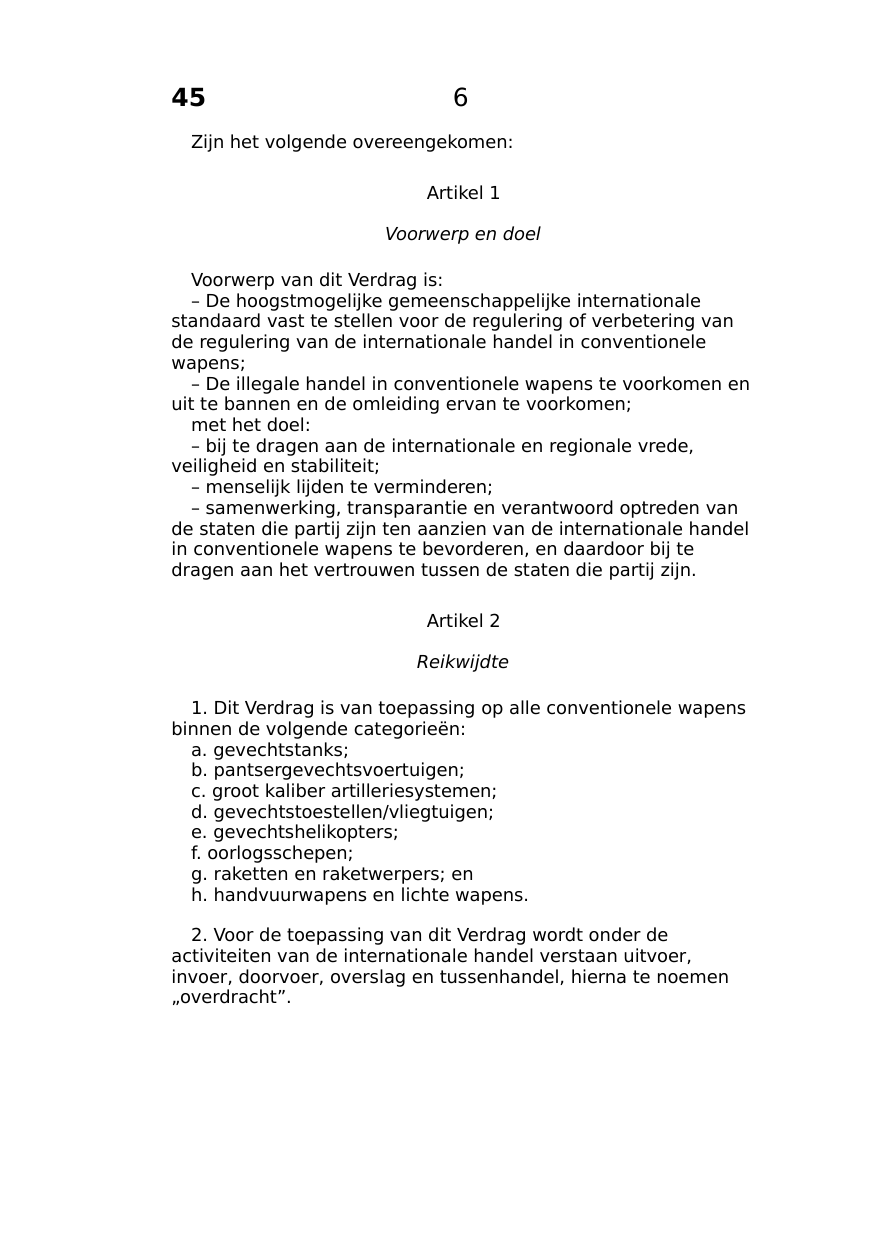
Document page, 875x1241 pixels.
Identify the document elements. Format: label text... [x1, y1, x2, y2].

text 1. Dit Verdrag is van toepassing op alle conventionele wapens binnen de volgende categorieën: [171, 698, 756, 739]
text – De illegale handel in conventionele wapens te voorkomen en uit te bannen en de omleiding ervan te voorkomen; [171, 373, 756, 415]
text – samenwerking, transparantie en verantwoord optreden van de staten die partij zijn ten aanzien van de internationale handel in conventionele wapens te bevorderen, en daardoor bij te dragen aan het vertrouwen tussen de staten die partij zijn. [171, 498, 756, 581]
text c. groot kaliber artilleriesystemen; [171, 781, 756, 802]
text a. gevechtstanks; [171, 739, 756, 760]
text 2. Voor de toepassing van dit Verdrag wordt onder de activiteiten van de internationale handel verstaan uitvoer, invoer, doorvoer, overslag en tussenhandel, hierna te noemen „overdracht”. [171, 925, 756, 1008]
text b. pantsergevechtsvoertuigen; [171, 760, 756, 781]
text g. raketten en raketwerpers; en [171, 864, 756, 884]
subtitle Artikel 1 Voorwerp en doel [171, 183, 756, 245]
text f. oorlogsschepen; [171, 843, 756, 864]
text Zijn het volgende overeengekomen: [171, 132, 756, 153]
text Voorwerp van dit Verdrag is: [171, 270, 756, 291]
subtitle Artikel 2 Reikwijdte [171, 611, 756, 673]
text h. handvuurwapens en lichte wapens. [171, 884, 756, 905]
text met het doel: [171, 415, 756, 436]
text d. gevechtstoestellen/vliegtuigen; [171, 802, 756, 822]
text – bij te dragen aan de internationale en regionale vrede, veiligheid en stabiliteit; [171, 436, 756, 477]
text – De hoogstmogelijke gemeenschappelijke internationale standaard vast te stellen voor de regulering of verbetering van de regulering van de internationale handel in conventionele wapens; [171, 291, 756, 373]
text – menselijk lijden te verminderen; [171, 477, 756, 498]
text e. gevechtshelikopters; [171, 822, 756, 843]
